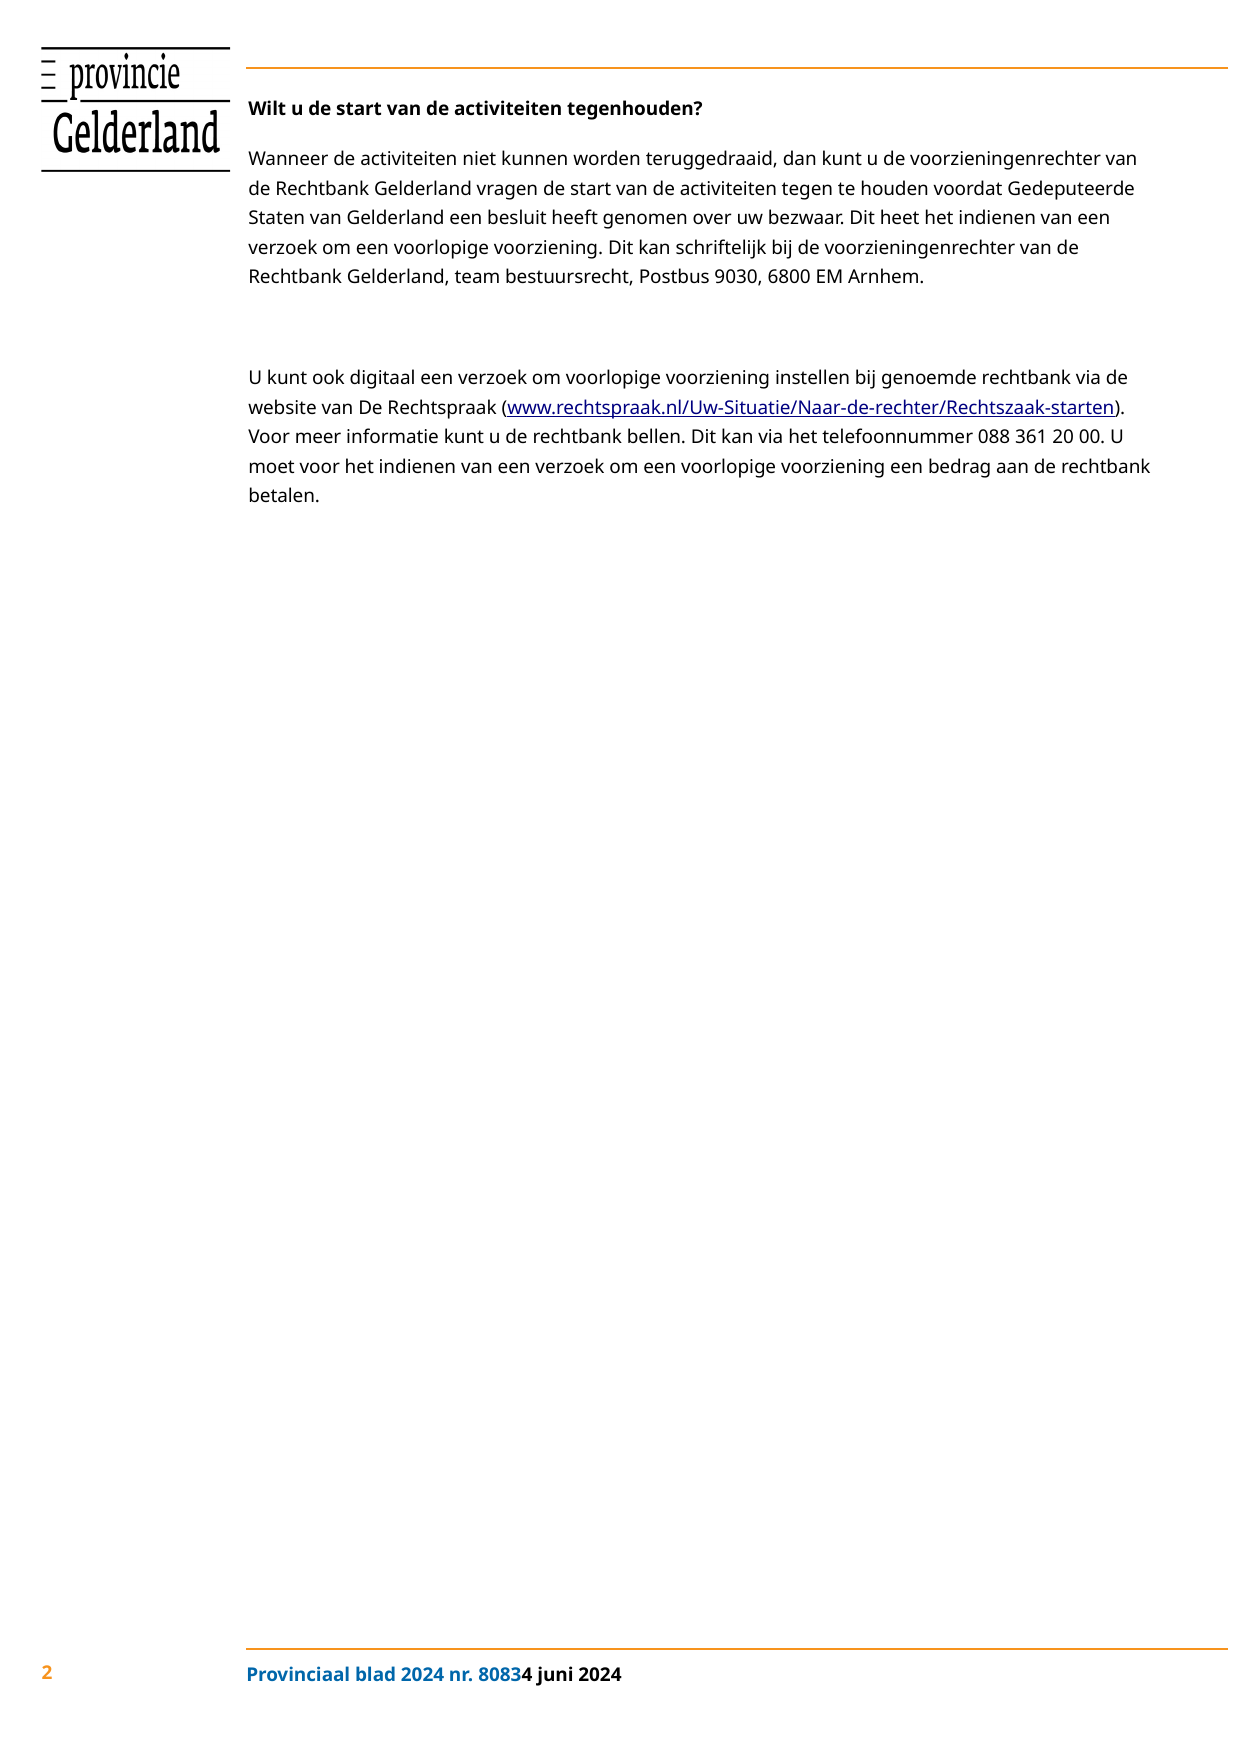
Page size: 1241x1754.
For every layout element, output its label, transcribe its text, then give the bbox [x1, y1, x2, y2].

text Wanneer de activiteiten niet kunnen worden teruggedraaid, dan kunt u de voorzieningenrechter van de Rechtbank Gelderland vragen de start van de activiteiten tegen te houden voordat Gedeputeerde Staten van Gelderland een besluit heeft genomen over uw bezwaar. Dit heet het indienen van een verzoek om een voorlopige voorziening. Dit kan schriftelijk bij de voorzieningenrechter van de Rechtbank Gelderland, team bestuursrecht, Postbus 9030, 6800 EM Arnhem. [248, 145, 1152, 289]
text Wilt u de start van de activiteiten tegenhouden? [248, 95, 1152, 121]
picture [41, 47, 231, 172]
text U kunt ook digitaal een verzoek om voorlopige voorziening instellen bij genoemde rechtbank via de website van De Rechtspraak (www.rechtspraak.nl/Uw-Situatie/Naar-de-rechter/Rechtszaak-starten). Voor meer informatie kunt u de rechtbank bellen. Dit kan via het telefoonnummer 088 361 20 00. U moet voor het indienen van een verzoek om een voorlopige voorziening een bedrag aan de rechtbank betalen. [248, 364, 1152, 508]
